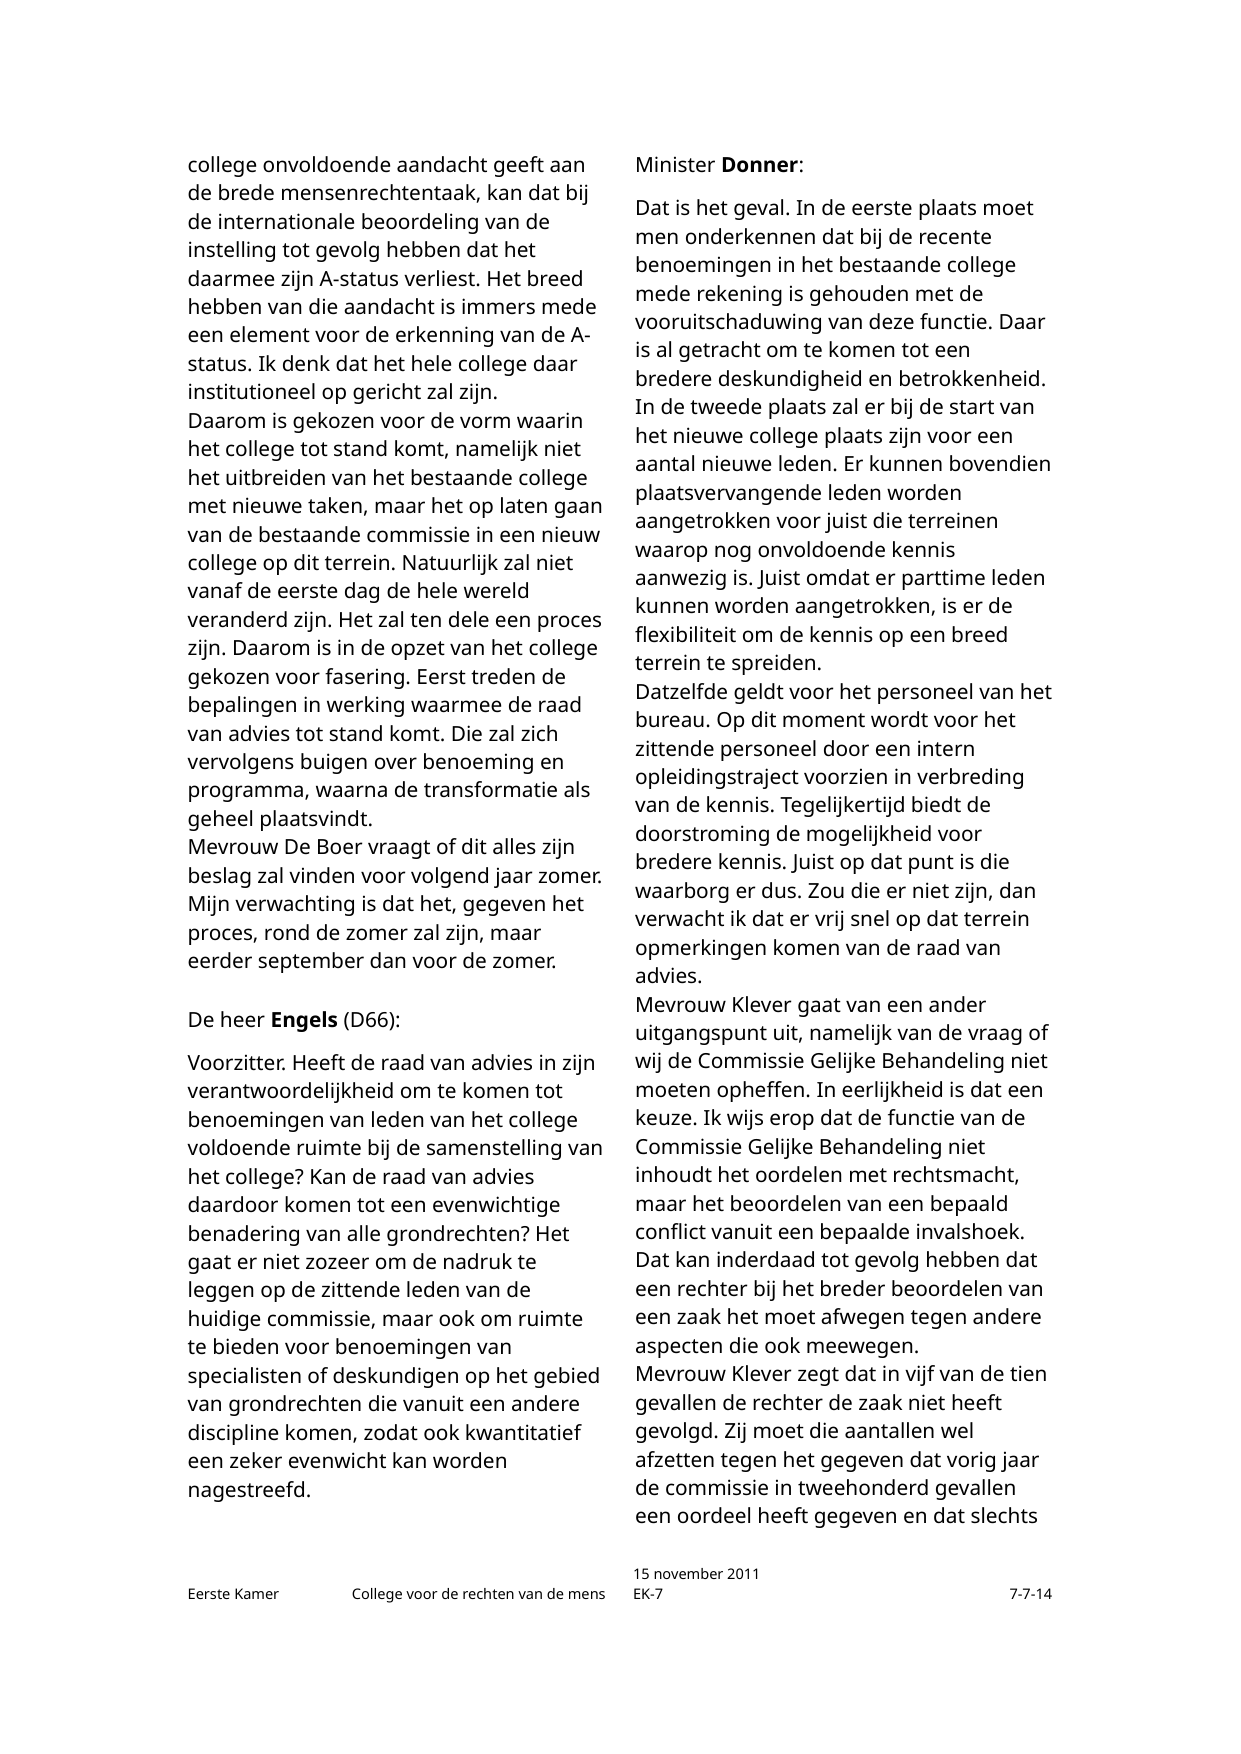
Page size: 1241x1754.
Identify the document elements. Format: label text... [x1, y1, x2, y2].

text Mevrouw Klever gaat van een ander uitgangspunt uit, namelijk van de vraag of wij de Commissie Gelijke Behandeling niet moeten opheffen. In eerlijkheid is dat een keuze. Ik wijs erop dat de functie van de Commissie Gelijke Behandeling niet inhoudt het oordelen met rechtsmacht, maar het beoordelen van een bepaald conflict vanuit een bepaalde invalshoek. Dat kan inderdaad tot gevolg hebben dat een rechter bij het breder beoordelen van een zaak het moet afwegen tegen andere aspecten die ook meewegen. [635, 990, 1053, 1359]
text Datzelfde geldt voor het personeel van het bureau. Op dit moment wordt voor het zittende personeel door een intern opleidingstraject voorzien in verbreding van de kennis. Tegelijkertijd biedt de doorstroming de mogelijkheid voor bredere kennis. Juist op dat punt is die waarborg er dus. Zou die er niet zijn, dan verwacht ik dat er vrij snel op dat terrein opmerkingen komen van de raad van advies. [635, 677, 1053, 990]
text Voorzitter. Heeft de raad van advies in zijn verantwoordelijkheid om te komen tot benoemingen van leden van het college voldoende ruimte bij de samenstelling van het college? Kan de raad van advies daardoor komen tot een evenwichtige benadering van alle grondrechten? Het gaat er niet zozeer om de nadruk te leggen op de zittende leden van de huidige commissie, maar ook om ruimte te bieden voor benoemingen van specialisten of deskundigen op het gebied van grondrechten die vanuit een andere discipline komen, zodat ook kwantitatief een zeker evenwicht kan worden nagestreefd. [187, 1048, 605, 1503]
text Mevrouw De Boer vraagt of dit alles zijn beslag zal vinden voor volgend jaar zomer. Mijn verwachting is dat het, gegeven het proces, rond de zomer zal zijn, maar eerder september dan voor de zomer. [187, 832, 605, 975]
text college onvoldoende aandacht geeft aan de brede mensenrechtentaak, kan dat bij de internationale beoordeling van de instelling tot gevolg hebben dat het daarmee zijn A-status verliest. Het breed hebben van die aandacht is immers mede een element voor de erkenning van de A-status. Ik denk dat het hele college daar institutioneel op gericht zal zijn. [187, 150, 605, 406]
text Minister Donner: [635, 150, 1053, 178]
text Daarom is gekozen voor de vorm waarin het college tot stand komt, namelijk niet het uitbreiden van het bestaande college met nieuwe taken, maar het op laten gaan van de bestaande commissie in een nieuw college op dit terrein. Natuurlijk zal niet vanaf de eerste dag de hele wereld veranderd zijn. Het zal ten dele een proces zijn. Daarom is in de opzet van het college gekozen voor fasering. Eerst treden de bepalingen in werking waarmee de raad van advies tot stand komt. Die zal zich vervolgens buigen over benoeming en programma, waarna de transformatie als geheel plaatsvindt. [187, 406, 605, 832]
text Dat is het geval. In de eerste plaats moet men onderkennen dat bij de recente benoemingen in het bestaande college mede rekening is gehouden met de vooruitschaduwing van deze functie. Daar is al getracht om te komen tot een bredere deskundigheid en betrokkenheid. In de tweede plaats zal er bij de start van het nieuwe college plaats zijn voor een aantal nieuwe leden. Er kunnen bovendien plaatsvervangende leden worden aangetrokken voor juist die terreinen waarop nog onvoldoende kennis aanwezig is. Juist omdat er parttime leden kunnen worden aangetrokken, is er de flexibiliteit om de kennis op een breed terrein te spreiden. [635, 193, 1053, 677]
text Mevrouw Klever zegt dat in vijf van de tien gevallen de rechter de zaak niet heeft gevolgd. Zij moet die aantallen wel afzetten tegen het gegeven dat vorig jaar de commissie in tweehonderd gevallen een oordeel heeft gegeven en dat slechts [635, 1359, 1053, 1530]
text De heer Engels (D66): [187, 1005, 605, 1033]
